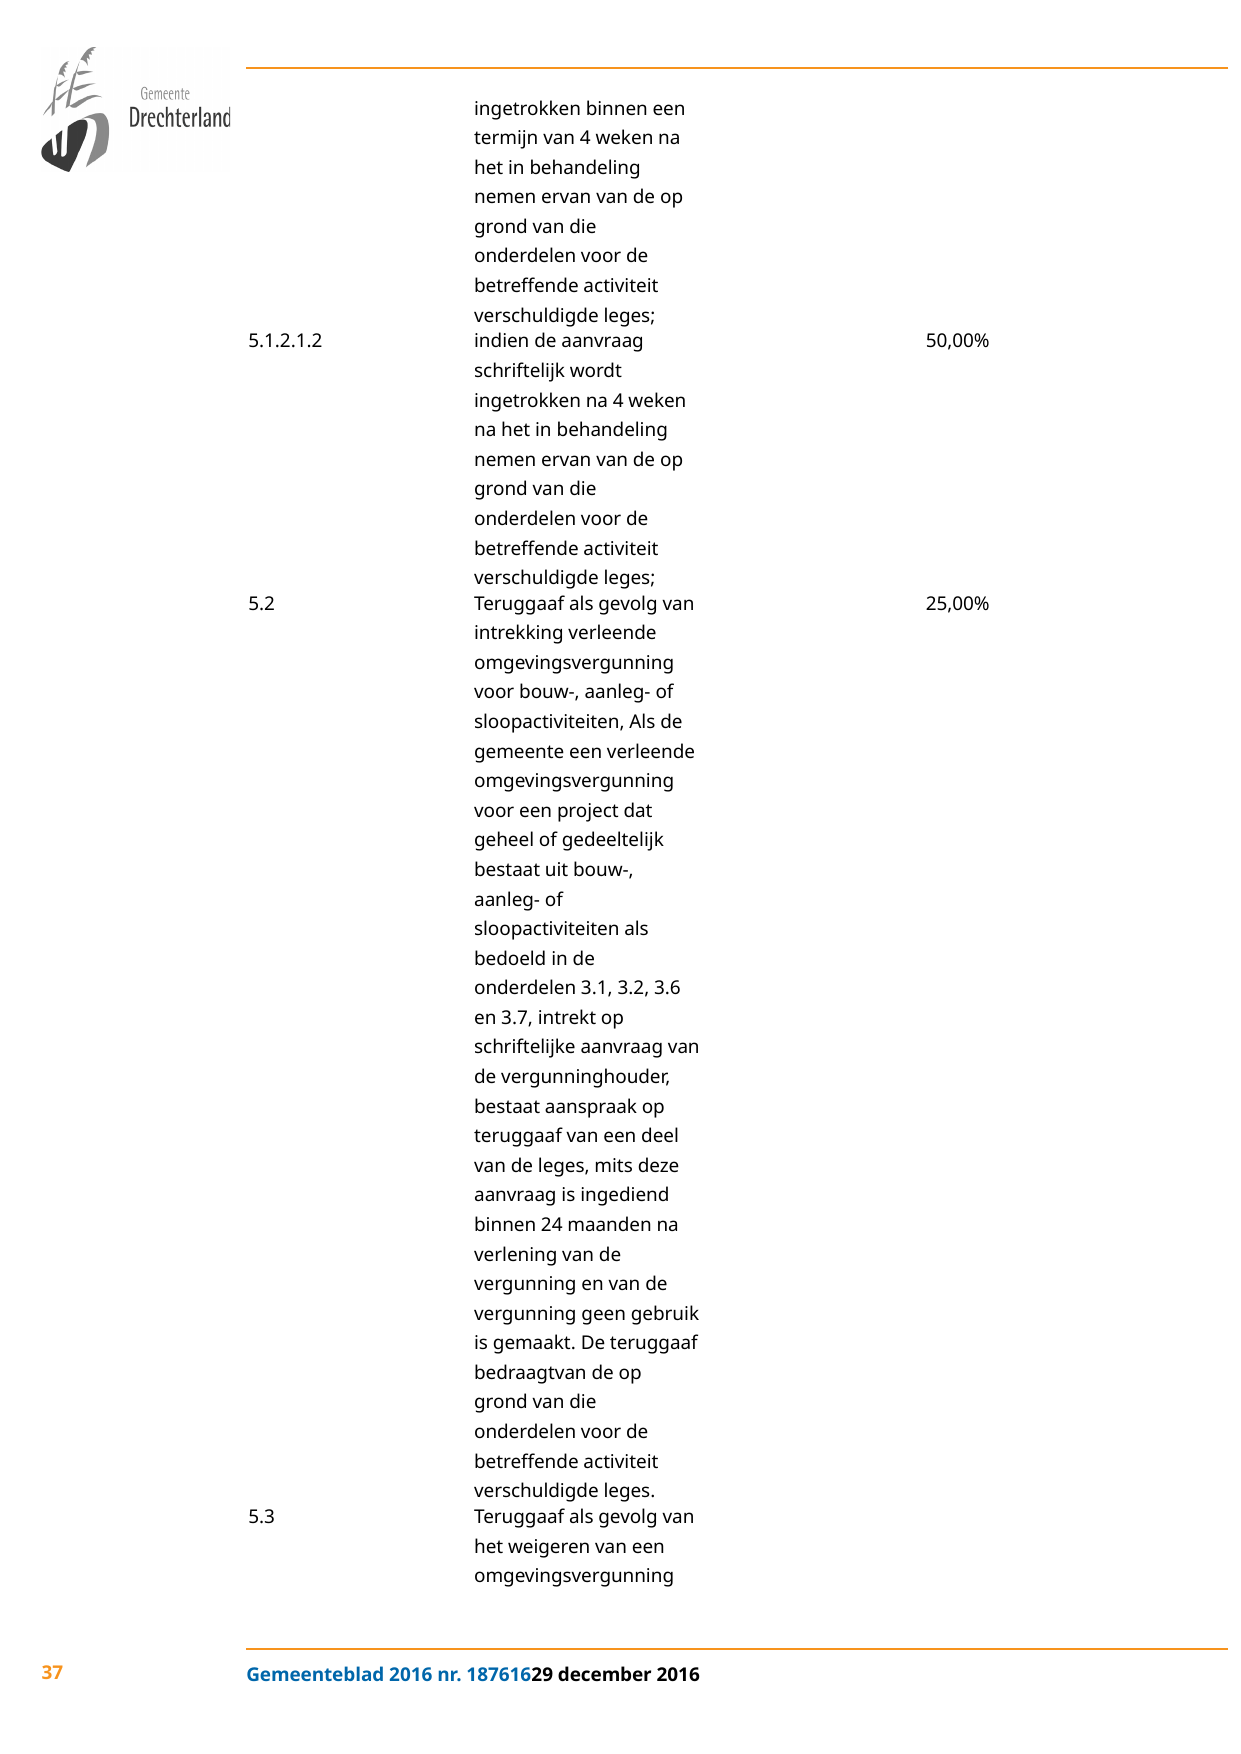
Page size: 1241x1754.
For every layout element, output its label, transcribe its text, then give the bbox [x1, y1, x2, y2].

table_cell [700, 95, 926, 328]
picture [41, 47, 231, 172]
table_cell indien de aanvraag schriftelijk wordt ingetrokken na 4 weken na het in behandeling nemen ervan van de op grond van die onderdelen voor de betreffende activiteit verschuldigde leges; [474, 328, 700, 590]
table_cell [926, 1503, 1152, 1588]
table_cell 50,00% [926, 328, 1152, 590]
table_cell Teruggaaf als gevolg van intrekking verleende omgevingsvergunning voor bouw-, aanleg- of sloopactiviteiten, Als de gemeente een verleende omgevingsvergunning voor een project dat geheel of gedeeltelijk bestaat uit bouw-, aanleg- of sloopactiviteiten als bedoeld in de onderdelen 3.1, 3.2, 3.6 en 3.7, intrekt op schriftelijke aanvraag van de vergunninghouder, bestaat aanspraak op teruggaaf van een deel van de leges, mits deze aanvraag is ingediend binnen 24 maanden na verlening van de vergunning en van de vergunning geen gebruik is gemaakt. De teruggaaf bedraagtvan de op grond van die onderdelen voor de betreffende activiteit verschuldigde leges. [474, 590, 700, 1503]
table_cell ingetrokken binnen een termijn van 4 weken na het in behandeling nemen ervan van de op grond van die onderdelen voor de betreffende activiteit verschuldigde leges; [474, 95, 700, 328]
table_cell [700, 590, 926, 1503]
table_cell 25,00% [926, 590, 1152, 1503]
table_cell 5.2 [248, 590, 474, 1503]
table_cell [700, 328, 926, 590]
table_cell [700, 1503, 926, 1588]
table_cell [248, 95, 474, 328]
table_cell 5.3 [248, 1503, 474, 1588]
table_cell 5.1.2.1.2 [248, 328, 474, 590]
table_cell [926, 95, 1152, 328]
table_cell Teruggaaf als gevolg van het weigeren van een omgevingsvergunning [474, 1503, 700, 1588]
